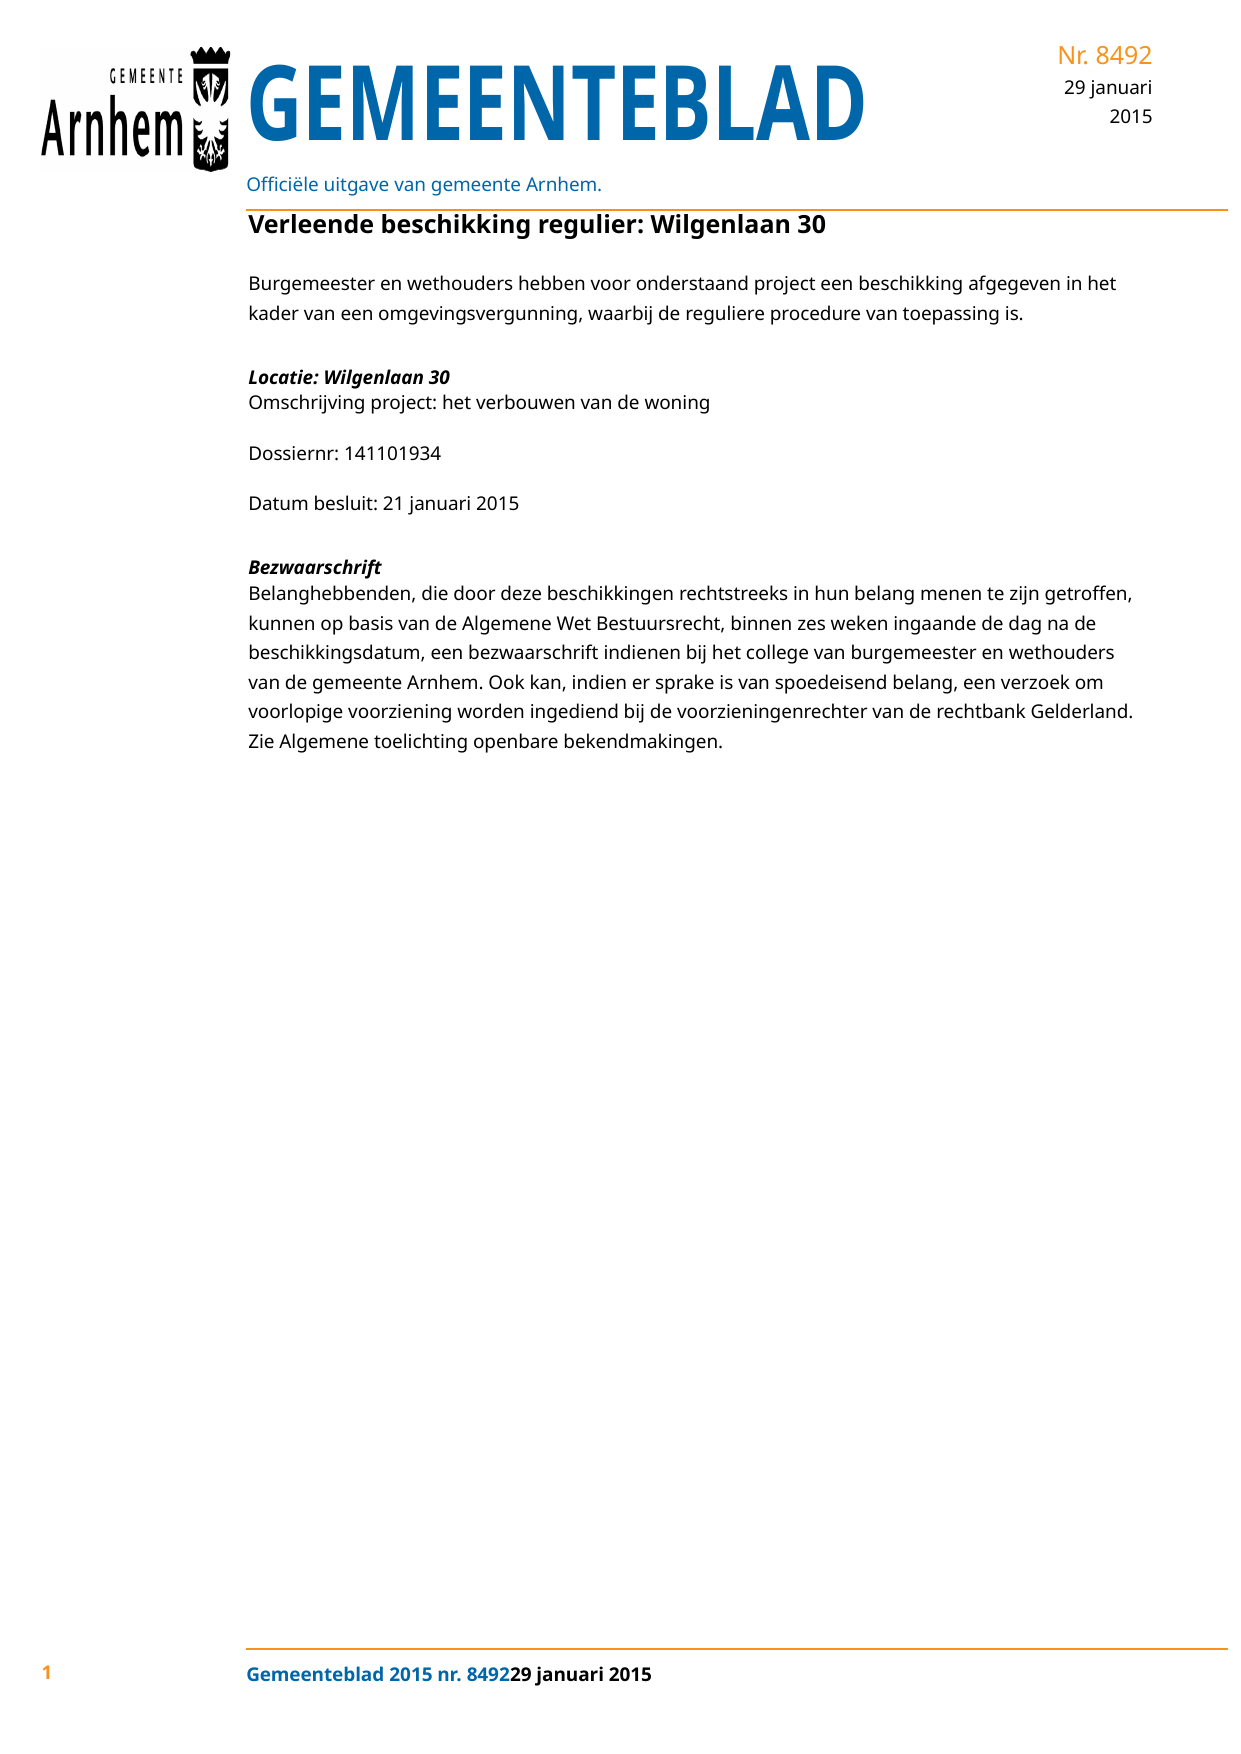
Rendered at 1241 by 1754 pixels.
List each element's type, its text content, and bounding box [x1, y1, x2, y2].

text Dossiernr: 141101934 [248, 440, 1152, 466]
text Bezwaarschrift [248, 554, 1152, 580]
text Locatie: Wilgenlaan 30 [248, 364, 1152, 389]
text Belanghebbenden, die door deze beschikkingen rechtstreeks in hun belang menen te zijn getroffen, kunnen op basis van de Algemene Wet Bestuursrecht, binnen zes weken ingaande de dag na de beschikkingsdatum, een bezwaarschrift indienen bij het college van burgemeester en wethouders van de gemeente Arnhem. Ook kan, indien er sprake is van spoedeisend belang, een verzoek om voorlopige voorziening worden ingediend bij de voorzieningenrechter van de rechtbank Gelderland. Zie Algemene toelichting openbare bekendmakingen. [248, 580, 1152, 754]
text Verleende beschikking regulier: Wilgenlaan 30 [248, 211, 1152, 241]
picture [41, 47, 231, 172]
text Burgemeester en wethouders hebben voor onderstaand project een beschikking afgegeven in het kader van een omgevingsvergunning, waarbij de reguliere procedure van toepassing is. [248, 270, 1152, 326]
text Omschrijving project: het verbouwen van de woning [248, 389, 1152, 415]
text Datum besluit: 21 januari 2015 [248, 490, 1152, 516]
